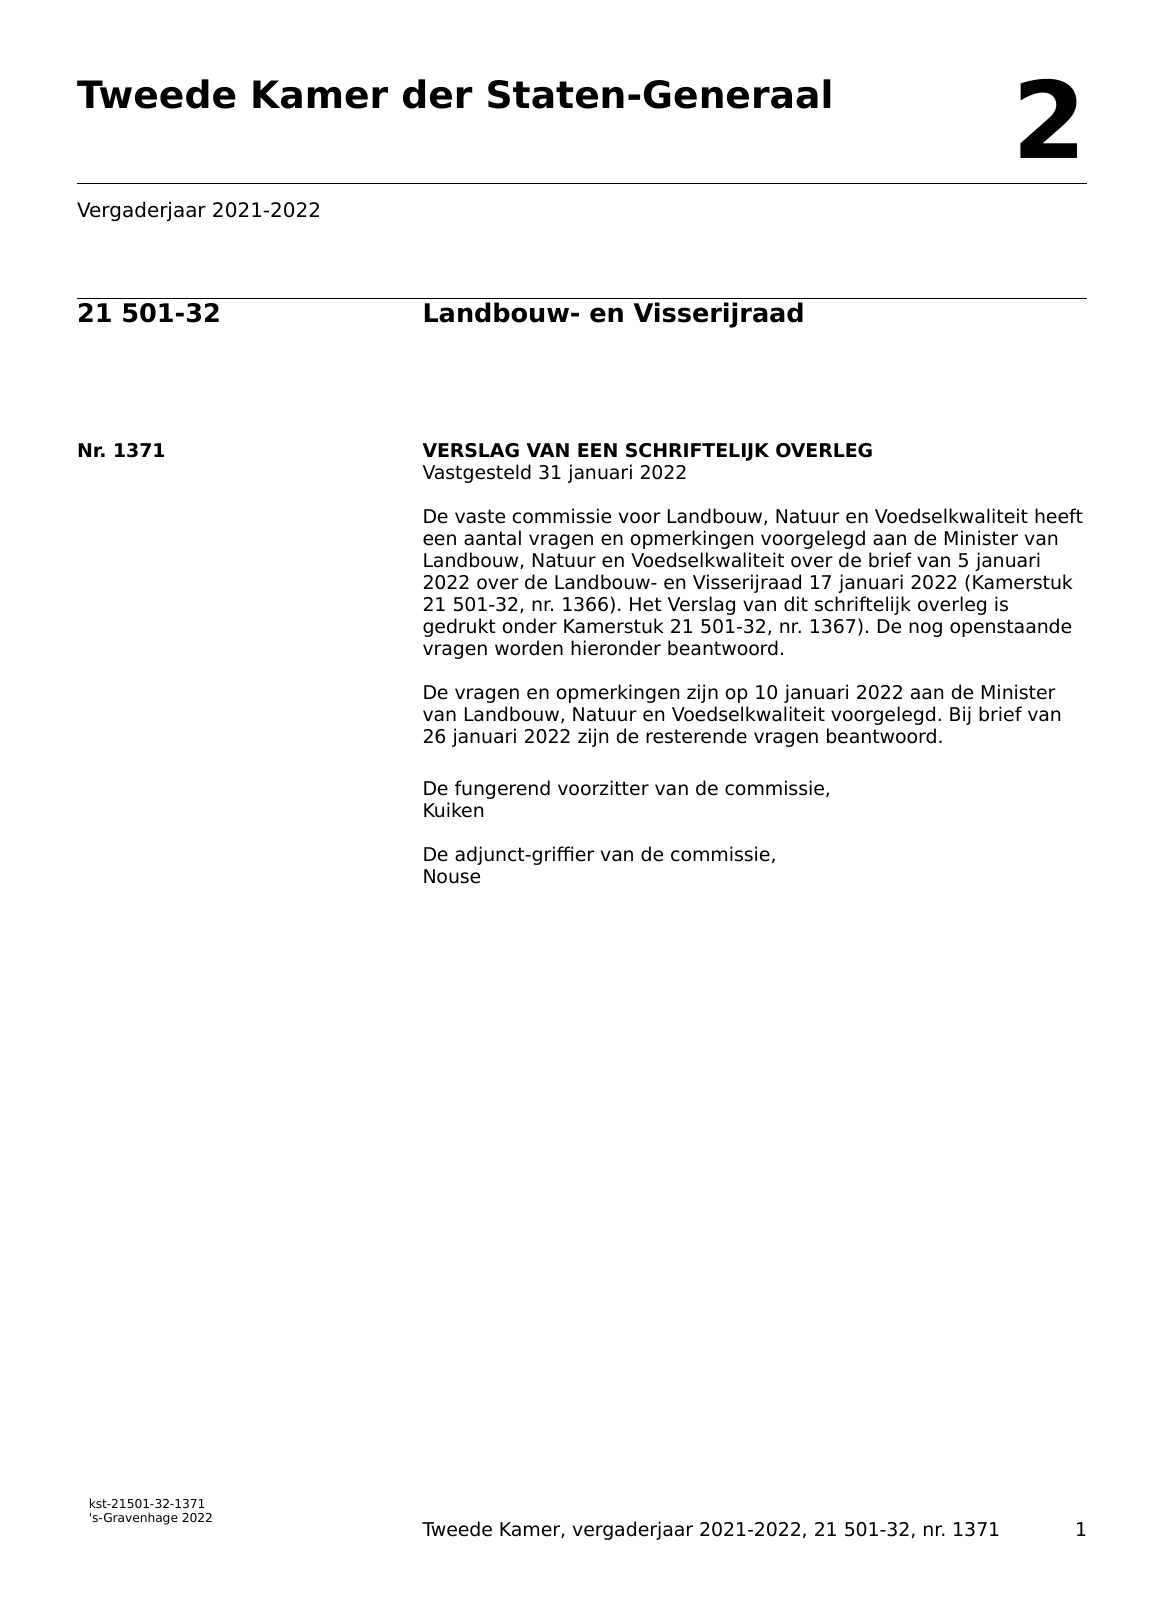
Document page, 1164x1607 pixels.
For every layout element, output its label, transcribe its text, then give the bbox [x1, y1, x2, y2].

text 's-Gravenhage 2022 [88, 1511, 323, 1525]
text kst-21501-32-1371 [88, 1497, 323, 1511]
table_header Tweede Kamer der Staten-Generaal [77, 59, 886, 183]
table_header 2 [886, 59, 1087, 183]
text Vastgesteld 31 januari 2022 [422, 462, 1087, 484]
table_cell Vergaderjaar 2021-2022 [77, 184, 1087, 298]
subtitle Nr. 1371 VERSLAG VAN EEN SCHRIFTELIJK OVERLEG [77, 440, 1087, 462]
text De fungerend voorzitter van de commissie, Kuiken [422, 778, 1087, 822]
text De adjunct-griffier van de commissie, Nouse [422, 844, 1087, 888]
text De vragen en opmerkingen zijn op 10 januari 2022 aan de Minister van Landbouw, Natuur en Voedselkwaliteit voorgelegd. Bij brief van 26 januari 2022 zijn de resterende vragen beantwoord. [422, 682, 1087, 748]
text De vaste commissie voor Landbouw, Natuur en Voedselkwaliteit heeft een aantal vragen en opmerkingen voorgelegd aan de Minister van Landbouw, Natuur en Voedselkwaliteit over de brief van 5 januari 2022 over de Landbouw- en Visserijraad 17 januari 2022 (Kamerstuk 21 501-32, nr. 1366). Het Verslag van dit schriftelijk overleg is gedrukt onder Kamerstuk 21 501-32, nr. 1367). De nog openstaande vragen worden hieronder beantwoord. [422, 506, 1087, 660]
subtitle 21 501-32 Landbouw- en Visserijraad [77, 299, 1087, 329]
